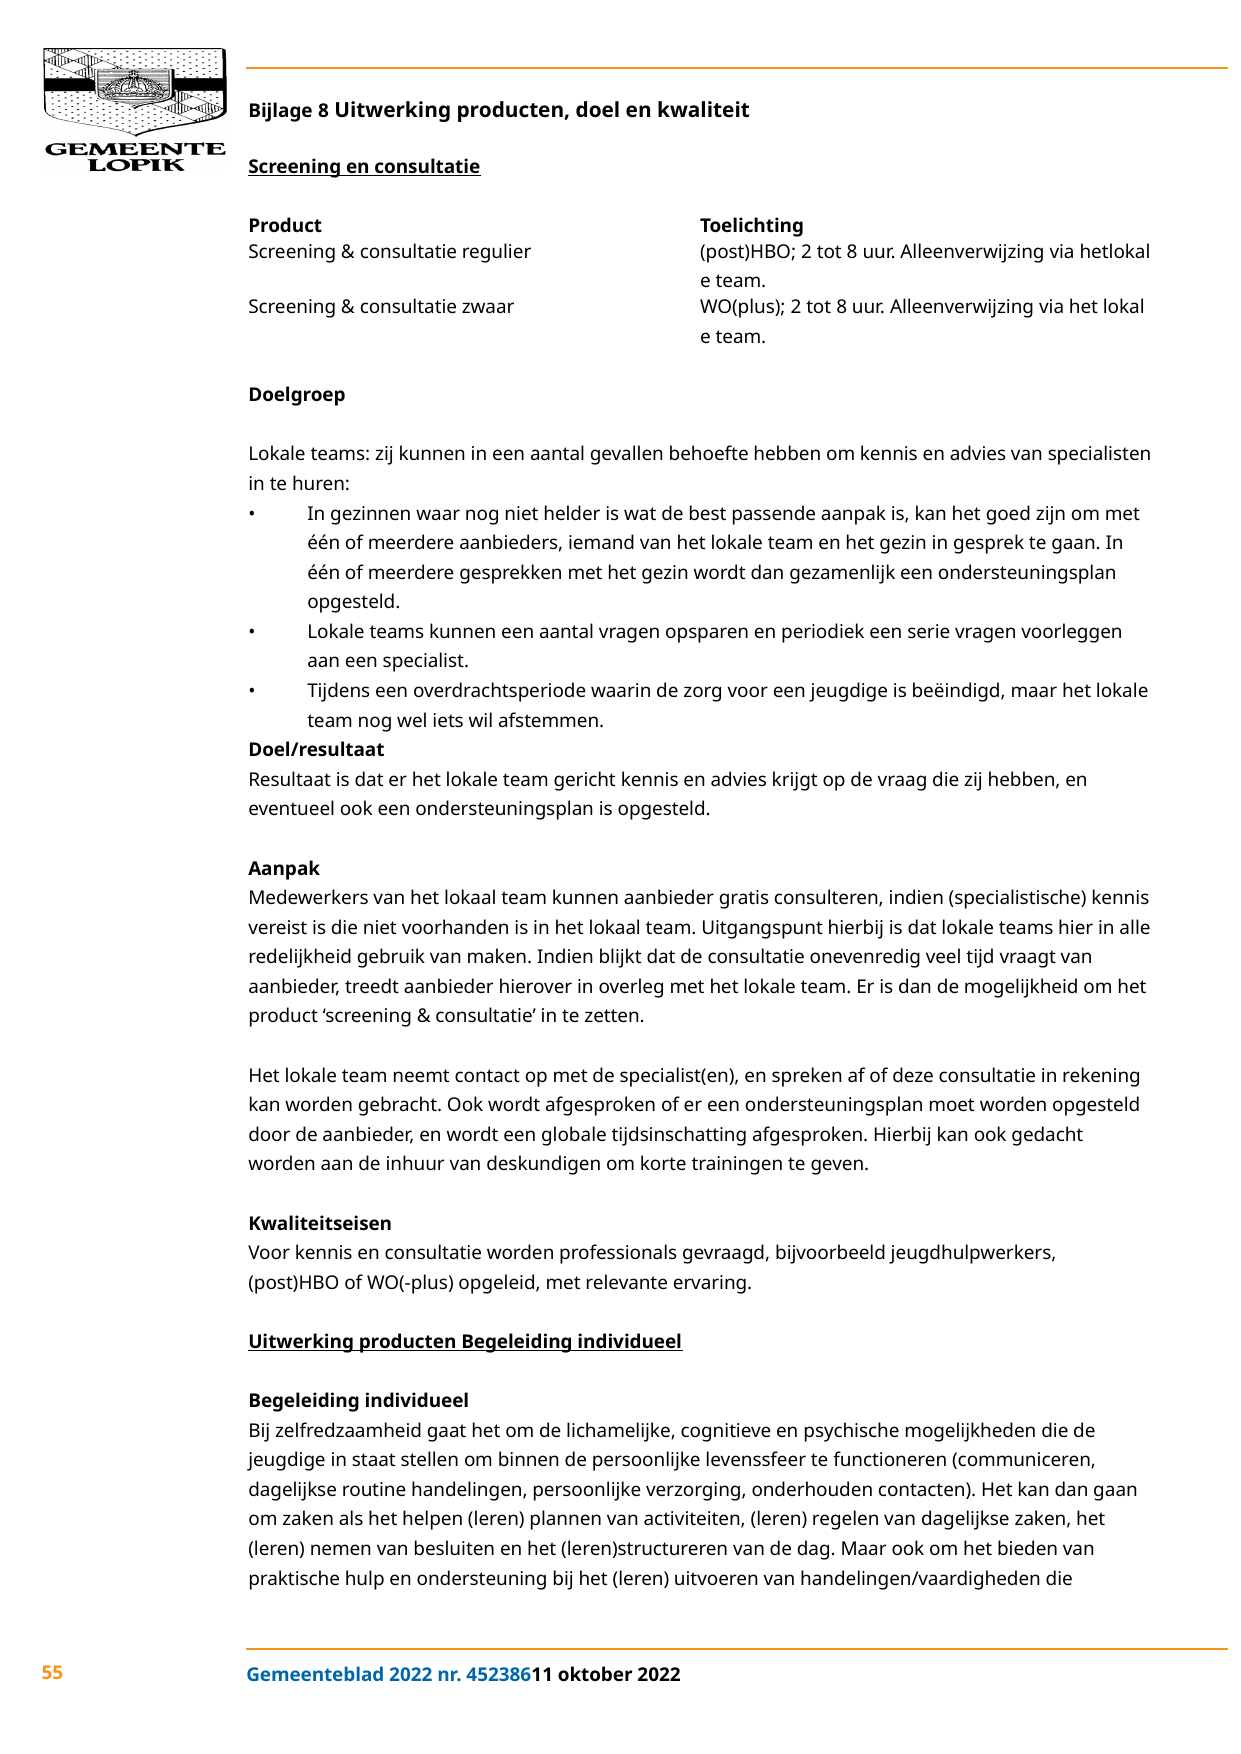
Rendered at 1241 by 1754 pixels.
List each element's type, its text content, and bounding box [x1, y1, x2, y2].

picture [41, 47, 231, 172]
list Lokale teams kunnen een aantal vragen opsparen en periodiek een serie vragen voorleggen aan een specialist. [248, 618, 1152, 673]
table_cell Screening & consultatie zwaar [248, 293, 700, 348]
text Bijlage 8 Uitwerking producten, doel en kwaliteit [248, 95, 1152, 123]
table_header Toelichting [700, 212, 1152, 238]
text Doel/resultaat [248, 736, 1152, 762]
table_header Product [248, 212, 700, 238]
list In gezinnen waar nog niet helder is wat de best passende aanpak is, kan het goed zijn om met één of meerdere aanbieders, iemand van het lokale team en het gezin in gesprek te gaan. In één of meerdere gesprekken met het gezin wordt dan gezamenlijk een ondersteuningsplan opgesteld. [248, 500, 1152, 614]
list Tijdens een overdrachtsperiode waarin de zorg voor een jeugdige is beëindigd, maar het lokale team nog wel iets wil afstemmen. [248, 677, 1152, 732]
text Uitwerking producten Begeleiding individueel [248, 1328, 1152, 1354]
text Doelgroep [248, 381, 1152, 407]
text Bij zelfredzaamheid gaat het om de lichamelijke, cognitieve en psychische mogelijkheden die de jeugdige in staat stellen om binnen de persoonlijke levenssfeer te functioneren (communiceren, dagelijkse routine handelingen, persoonlijke verzorging, onderhouden contacten). Het kan dan gaan om zaken als het helpen (leren) plannen van activiteiten, (leren) regelen van dagelijkse zaken, het (leren) nemen van besluiten en het (leren)structureren van de dag. Maar ook om het bieden van praktische hulp en ondersteuning bij het (leren) uitvoeren van handelingen/vaardigheden die [248, 1417, 1152, 1590]
table_cell Screening & consultatie regulier [248, 238, 700, 293]
text Begeleiding individueel [248, 1387, 1152, 1413]
table_cell (post)HBO; 2 tot 8 uur. Alleenverwijzing via hetlokale team. [700, 238, 1152, 293]
table_cell WO(plus); 2 tot 8 uur. Alleenverwijzing via het lokale team. [700, 293, 1152, 348]
text Resultaat is dat er het lokale team gericht kennis en advies krijgt op de vraag die zij hebben, en eventueel ook een ondersteuningsplan is opgesteld. [248, 766, 1152, 821]
text Kwaliteitseisen [248, 1210, 1152, 1235]
text Lokale teams: zij kunnen in een aantal gevallen behoefte hebben om kennis en advies van specialisten in te huren: [248, 441, 1152, 496]
text Voor kennis en consultatie worden professionals gevraagd, bijvoorbeeld jeugdhulpwerkers, (post)HBO of WO(-plus) opgeleid, met relevante ervaring. [248, 1239, 1152, 1294]
text Aanpak [248, 855, 1152, 880]
text Medewerkers van het lokaal team kunnen aanbieder gratis consulteren, indien (specialistische) kennis vereist is die niet voorhanden is in het lokaal team. Uitgangspunt hierbij is dat lokale teams hier in alle redelijkheid gebruik van maken. Indien blijkt dat de consultatie onevenredig veel tijd vraagt van aanbieder, treedt aanbieder hierover in overleg met het lokale team. Er is dan de mogelijkheid om het product ‘screening & consultatie’ in te zetten. [248, 884, 1152, 1028]
text Screening en consultatie [248, 153, 1152, 179]
text Het lokale team neemt contact op met de specialist(en), en spreken af of deze consultatie in rekening kan worden gebracht. Ook wordt afgesproken of er een ondersteuningsplan moet worden opgesteld door de aanbieder, en wordt een globale tijdsinschatting afgesproken. Hierbij kan ook gedacht worden aan de inhuur van deskundigen om korte trainingen te geven. [248, 1062, 1152, 1176]
